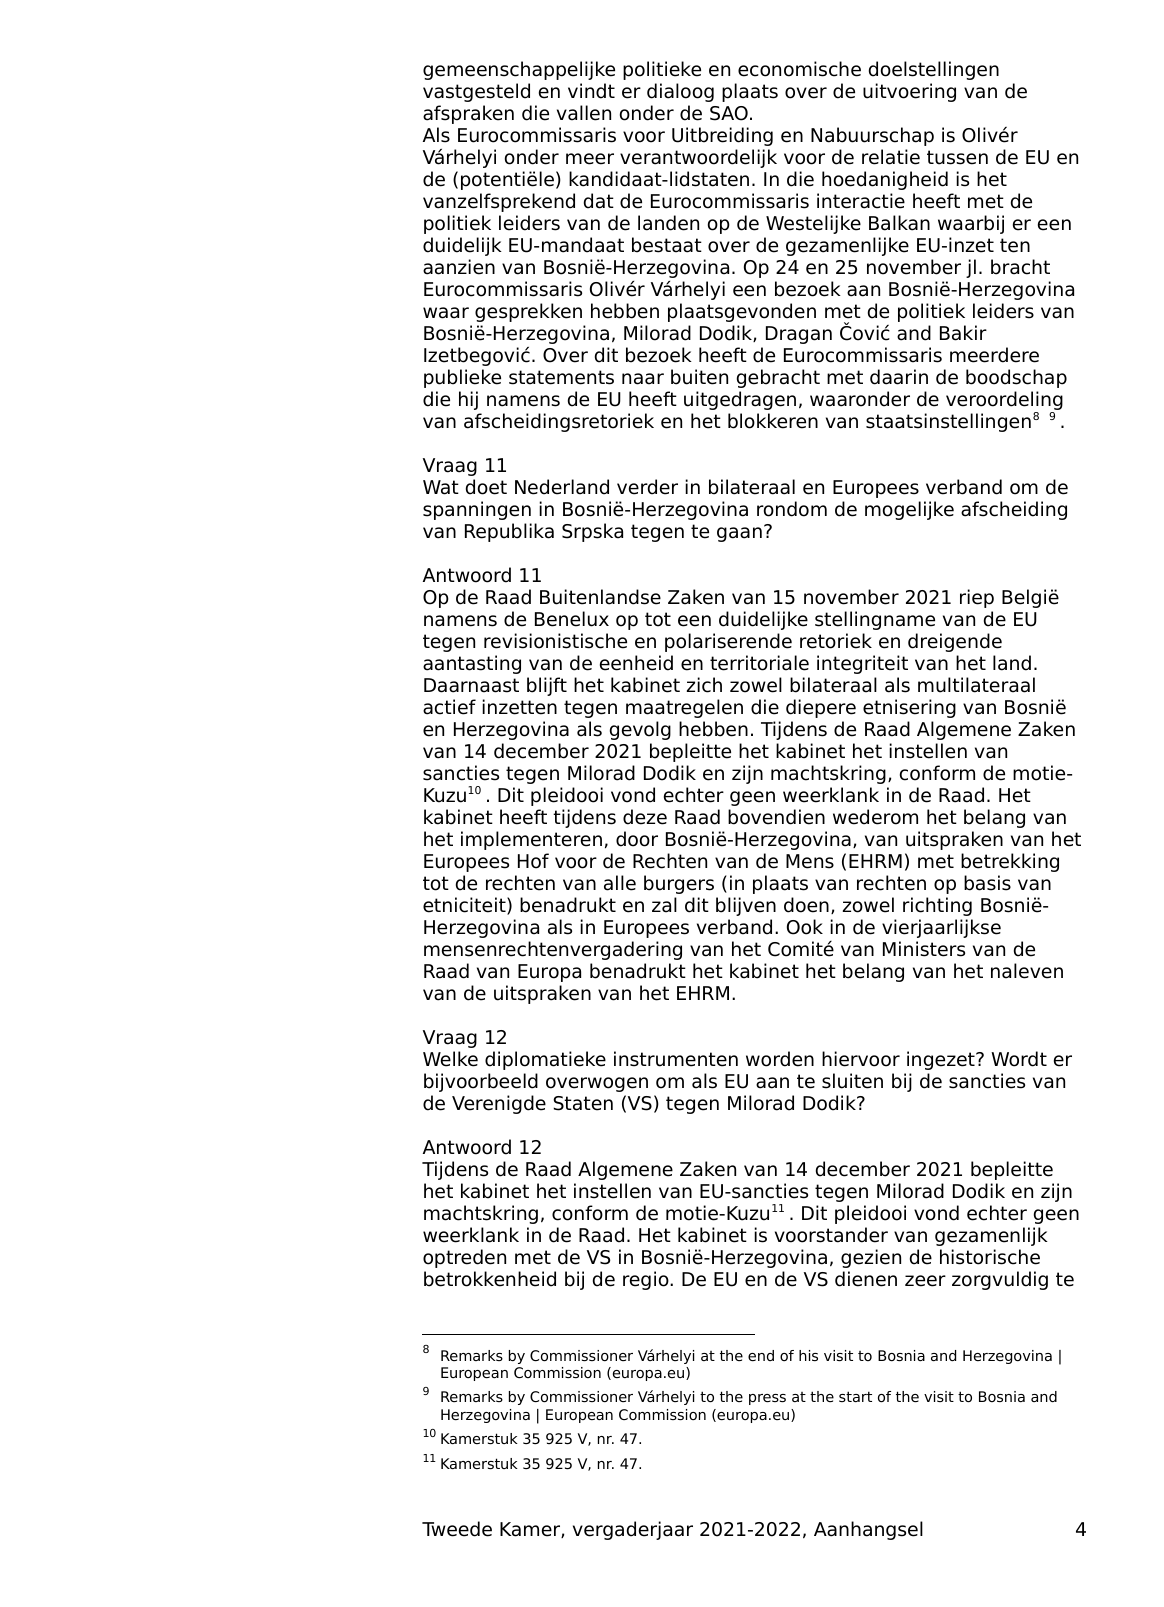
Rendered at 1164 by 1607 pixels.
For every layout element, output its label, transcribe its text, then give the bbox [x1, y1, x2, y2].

text Op de Raad Buitenlandse Zaken van 15 november 2021 riep België namens de Benelux op tot een duidelijke stellingname van de EU tegen revisionistische en polariserende retoriek en dreigende aantasting van de eenheid en territoriale integriteit van het land. Daarnaast blijft het kabinet zich zowel bilateraal als multilateraal actief inzetten tegen maatregelen die diepere etnisering van Bosnië en Herzegovina als gevolg hebben. Tijdens de Raad Algemene Zaken van 14 december 2021 bepleitte het kabinet het instellen van sancties tegen Milorad Dodik en zijn machtskring, conform de motie-Kuzu. Dit pleidooi vond echter geen weerklank in de Raad. Het kabinet heeft tijdens deze Raad bovendien wederom het belang van het implementeren, door Bosnië-Herzegovina, van uitspraken van het Europees Hof voor de Rechten van de Mens (EHRM) met betrekking tot de rechten van alle burgers (in plaats van rechten op basis van etniciteit) benadrukt en zal dit blijven doen, zowel richting Bosnië-Herzegovina als in Europees verband. Ook in de vierjaarlijkse mensenrechtenvergadering van het Comité van Ministers van de Raad van Europa benadrukt het kabinet het belang van het naleven van de uitspraken van het EHRM. [422, 587, 1087, 1004]
text Vraag 12 [422, 1027, 1087, 1049]
text Antwoord 12 [422, 1137, 1087, 1159]
text Remarks by Commissioner Várhelyi to the press at the start of the visit to Bosnia and Herzegovina | European Commission (europa.eu) [422, 1385, 1087, 1424]
text Remarks by Commissioner Várhelyi at the end of his visit to Bosnia and Herzegovina | European Commission (europa.eu) [422, 1343, 1087, 1382]
text Als Eurocommissaris voor Uitbreiding en Nabuurschap is Olivér Várhelyi onder meer verantwoordelijk voor de relatie tussen de EU en de (potentiële) kandidaat-lidstaten. In die hoedanigheid is het vanzelfsprekend dat de Eurocommissaris interactie heeft met de politiek leiders van de landen op de Westelijke Balkan waarbij er een duidelijk EU-mandaat bestaat over de gezamenlijke EU-inzet ten aanzien van Bosnië-Herzegovina. Op 24 en 25 november jl. bracht Eurocommissaris Olivér Várhelyi een bezoek aan Bosnië-Herzegovina waar gesprekken hebben plaatsgevonden met de politiek leiders van Bosnië-Herzegovina, Milorad Dodik, Dragan Čović and Bakir Izetbegović. Over dit bezoek heeft de Eurocommissaris meerdere publieke statements naar buiten gebracht met daarin de boodschap die hij namens de EU heeft uitgedragen, waaronder de veroordeling van afscheidingsretoriek en het blokkeren van staatsinstellingen . [422, 125, 1087, 433]
text Wat doet Nederland verder in bilateraal en Europees verband om de spanningen in Bosnië-Herzegovina rondom de mogelijke afscheiding van Republika Srpska tegen te gaan? [422, 477, 1087, 543]
text gemeenschappelijke politieke en economische doelstellingen vastgesteld en vindt er dialoog plaats over de uitvoering van de afspraken die vallen onder de SAO. [422, 59, 1087, 125]
text Welke diplomatieke instrumenten worden hiervoor ingezet? Wordt er bijvoorbeeld overwogen om als EU aan te sluiten bij de sancties van de Verenigde Staten (VS) tegen Milorad Dodik? [422, 1049, 1087, 1115]
text Kamerstuk 35 925 V, nr. 47. [422, 1427, 1087, 1449]
text Vraag 11 [422, 455, 1087, 477]
text Tijdens de Raad Algemene Zaken van 14 december 2021 bepleitte het kabinet het instellen van EU-sancties tegen Milorad Dodik en zijn machtskring, conform de motie-Kuzu. Dit pleidooi vond echter geen weerklank in de Raad. Het kabinet is voorstander van gezamenlijk optreden met de VS in Bosnië-Herzegovina, gezien de historische betrokkenheid bij de regio. De EU en de VS dienen zeer zorgvuldig te [422, 1159, 1087, 1291]
text Kamerstuk 35 925 V, nr. 47. [422, 1452, 1087, 1474]
text Antwoord 11 [422, 565, 1087, 587]
